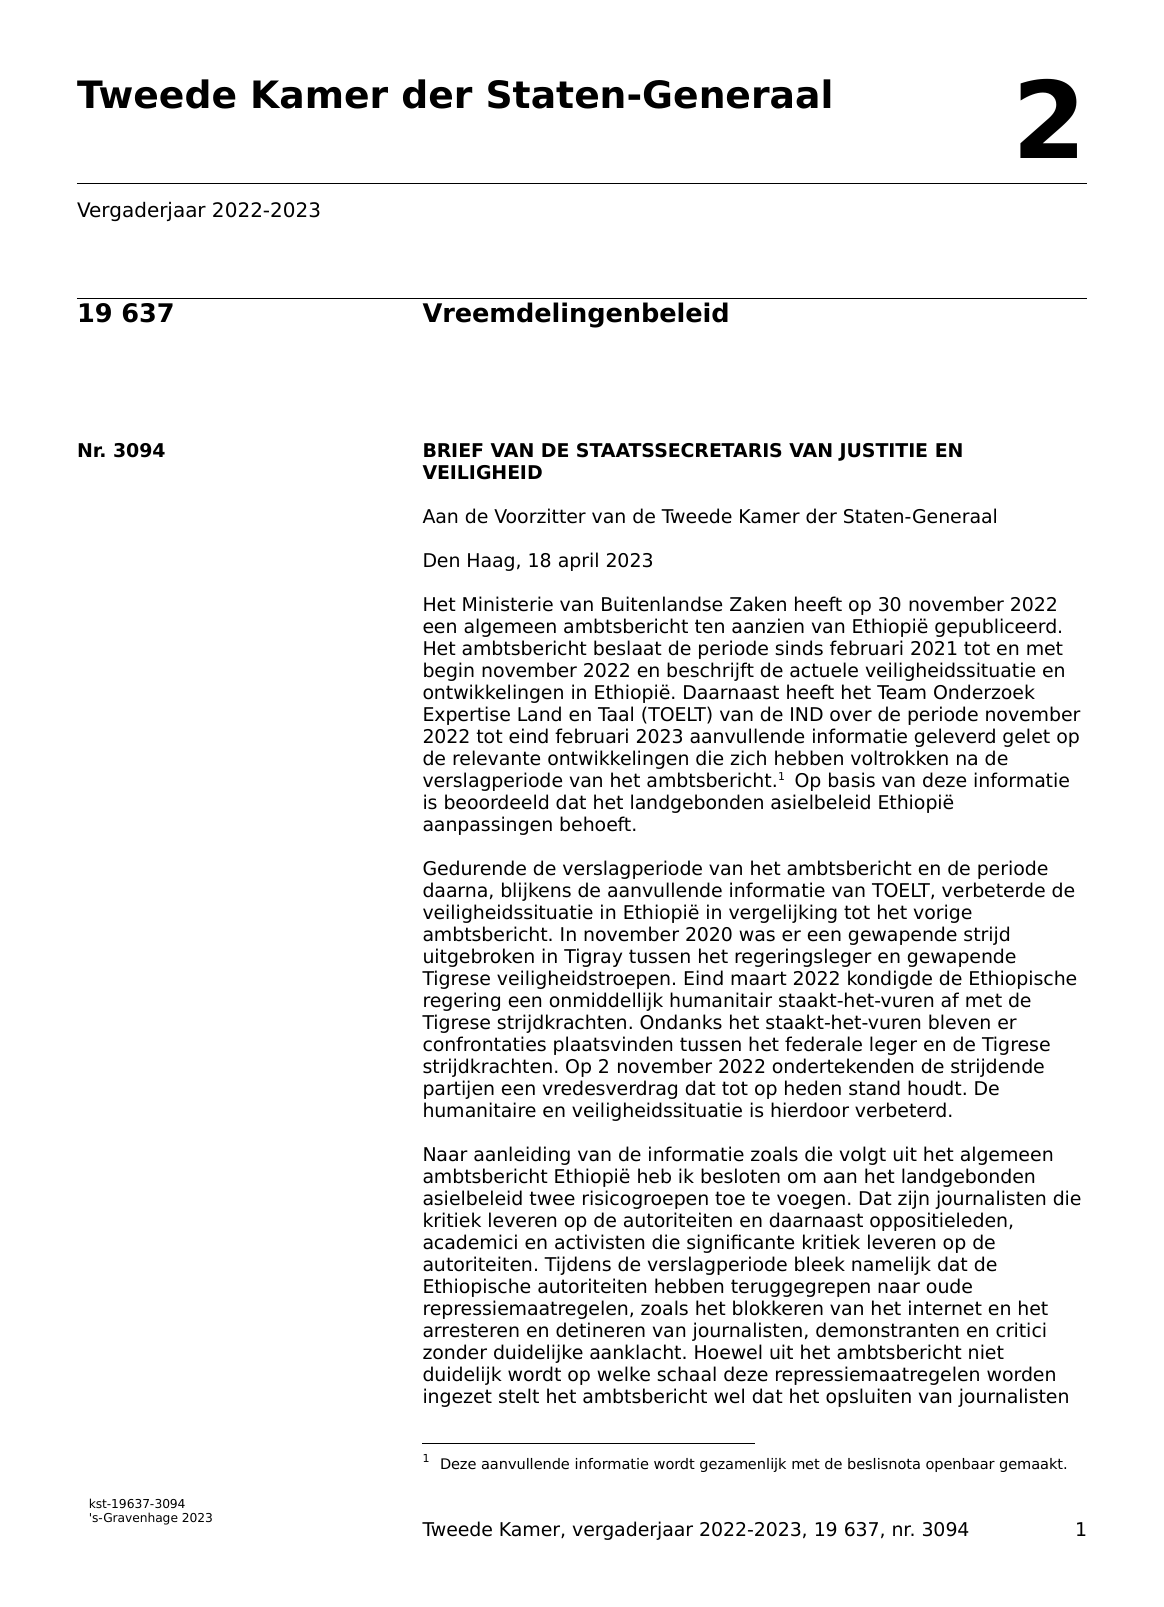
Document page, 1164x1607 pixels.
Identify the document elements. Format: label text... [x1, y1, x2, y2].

text Deze aanvullende informatie wordt gezamenlijk met de beslisnota openbaar gemaakt. [422, 1452, 1087, 1474]
subtitle Nr. 3094 BRIEF VAN DE STAATSSECRETARIS VAN JUSTITIE EN VEILIGHEID [77, 440, 1087, 484]
text Naar aanleiding van de informatie zoals die volgt uit het algemeen ambtsbericht Ethiopië heb ik besloten om aan het landgebonden asielbeleid twee risicogroepen toe te voegen. Dat zijn journalisten die kritiek leveren op de autoriteiten en daarnaast oppositieleden, academici en activisten die significante kritiek leveren op de autoriteiten. Tijdens de verslagperiode bleek namelijk dat de Ethiopische autoriteiten hebben teruggegrepen naar oude repressiemaatregelen, zoals het blokkeren van het internet en het arresteren en detineren van journalisten, demonstranten en critici zonder duidelijke aanklacht. Hoewel uit het ambtsbericht niet duidelijk wordt op welke schaal deze repressiemaatregelen worden ingezet stelt het ambtsbericht wel dat het opsluiten van journalisten [422, 1144, 1087, 1408]
text Het Ministerie van Buitenlandse Zaken heeft op 30 november 2022 een algemeen ambtsbericht ten aanzien van Ethiopië gepubliceerd. Het ambtsbericht beslaat de periode sinds februari 2021 tot en met begin november 2022 en beschrijft de actuele veiligheidssituatie en ontwikkelingen in Ethiopië. Daarnaast heeft het Team Onderzoek Expertise Land en Taal (TOELT) van de IND over de periode november 2022 tot eind februari 2023 aanvullende informatie geleverd gelet op de relevante ontwikkelingen die zich hebben voltrokken na de verslagperiode van het ambtsbericht. Op basis van deze informatie is beoordeeld dat het landgebonden asielbeleid Ethiopië aanpassingen behoeft. [422, 594, 1087, 836]
text Gedurende de verslagperiode van het ambtsbericht en de periode daarna, blijkens de aanvullende informatie van TOELT, verbeterde de veiligheidssituatie in Ethiopië in vergelijking tot het vorige ambtsbericht. In november 2020 was er een gewapende strijd uitgebroken in Tigray tussen het regeringsleger en gewapende Tigrese veiligheidstroepen. Eind maart 2022 kondigde de Ethiopische regering een onmiddellijk humanitair staakt-het-vuren af met de Tigrese strijdkrachten. Ondanks het staakt-het-vuren bleven er confrontaties plaatsvinden tussen het federale leger en de Tigrese strijdkrachten. Op 2 november 2022 ondertekenden de strijdende partijen een vredesverdrag dat tot op heden stand houdt. De humanitaire en veiligheidssituatie is hierdoor verbeterd. [422, 858, 1087, 1122]
table_header 2 [886, 59, 1087, 183]
text Den Haag, 18 april 2023 [422, 550, 1087, 572]
subtitle 19 637 Vreemdelingenbeleid [77, 299, 1087, 329]
table_header Tweede Kamer der Staten-Generaal [77, 59, 886, 183]
text kst-19637-3094 [88, 1497, 323, 1511]
text 's-Gravenhage 2023 [88, 1511, 323, 1525]
table_cell Vergaderjaar 2022-2023 [77, 184, 1087, 298]
text Aan de Voorzitter van de Tweede Kamer der Staten-Generaal [422, 506, 1087, 528]
